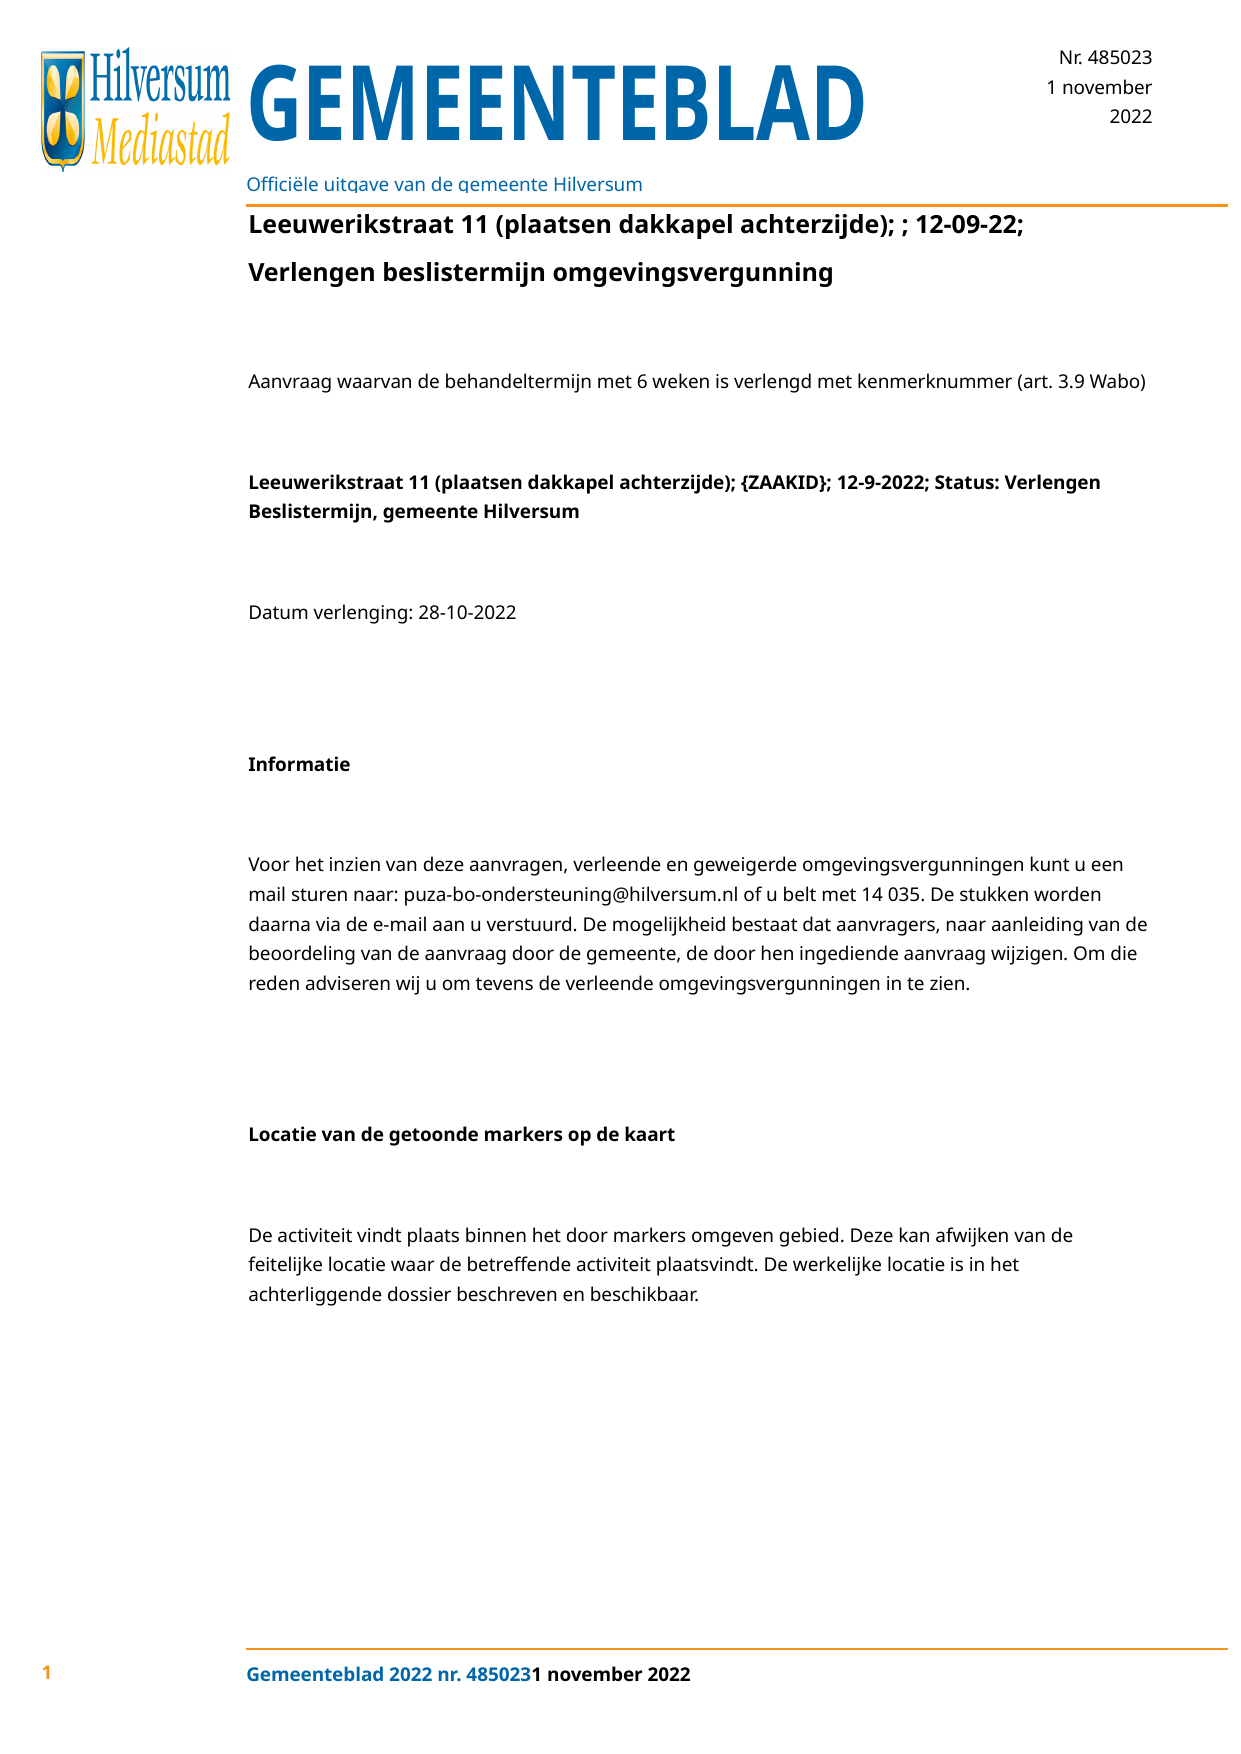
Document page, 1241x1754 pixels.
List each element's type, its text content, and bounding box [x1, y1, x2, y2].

text Locatie van de getoonde markers op de kaart [248, 1121, 1152, 1147]
text Leeuwerikstraat 11 (plaatsen dakkapel achterzijde); ; 12-09-22; Verlengen beslistermijn omgevingsvergunning [248, 207, 1152, 288]
picture [41, 47, 231, 172]
text De activiteit vindt plaats binnen het door markers omgeven gebied. Deze kan afwijken van de feitelijke locatie waar de betreffende activiteit plaatsvindt. De werkelijke locatie is in het achterliggende dossier beschreven en beschikbaar. [248, 1222, 1152, 1307]
text Leeuwerikstraat 11 (plaatsen dakkapel achterzijde); {ZAAKID}; 12-9-2022; Status: Verlengen Beslistermijn, gemeente Hilversum [248, 469, 1152, 524]
text Voor het inzien van deze aanvragen, verleende en geweigerde omgevingsvergunningen kunt u een mail sturen naar: puza-bo-ondersteuning@hilversum.nl of u belt met 14 035. De stukken worden daarna via de e-mail aan u verstuurd. De mogelijkheid bestaat dat aanvragers, naar aanleiding van de beoordeling van de aanvraag door de gemeente, de door hen ingediende aanvraag wijzigen. Om die reden adviseren wij u om tevens de verleende omgevingsvergunningen in te zien. [248, 852, 1152, 996]
text Aanvraag waarvan de behandeltermijn met 6 weken is verlengd met kenmerknummer (art. 3.9 Wabo) [248, 368, 1152, 394]
text Datum verlenging: 28-10-2022 [248, 599, 1152, 625]
text Informatie [248, 751, 1152, 777]
